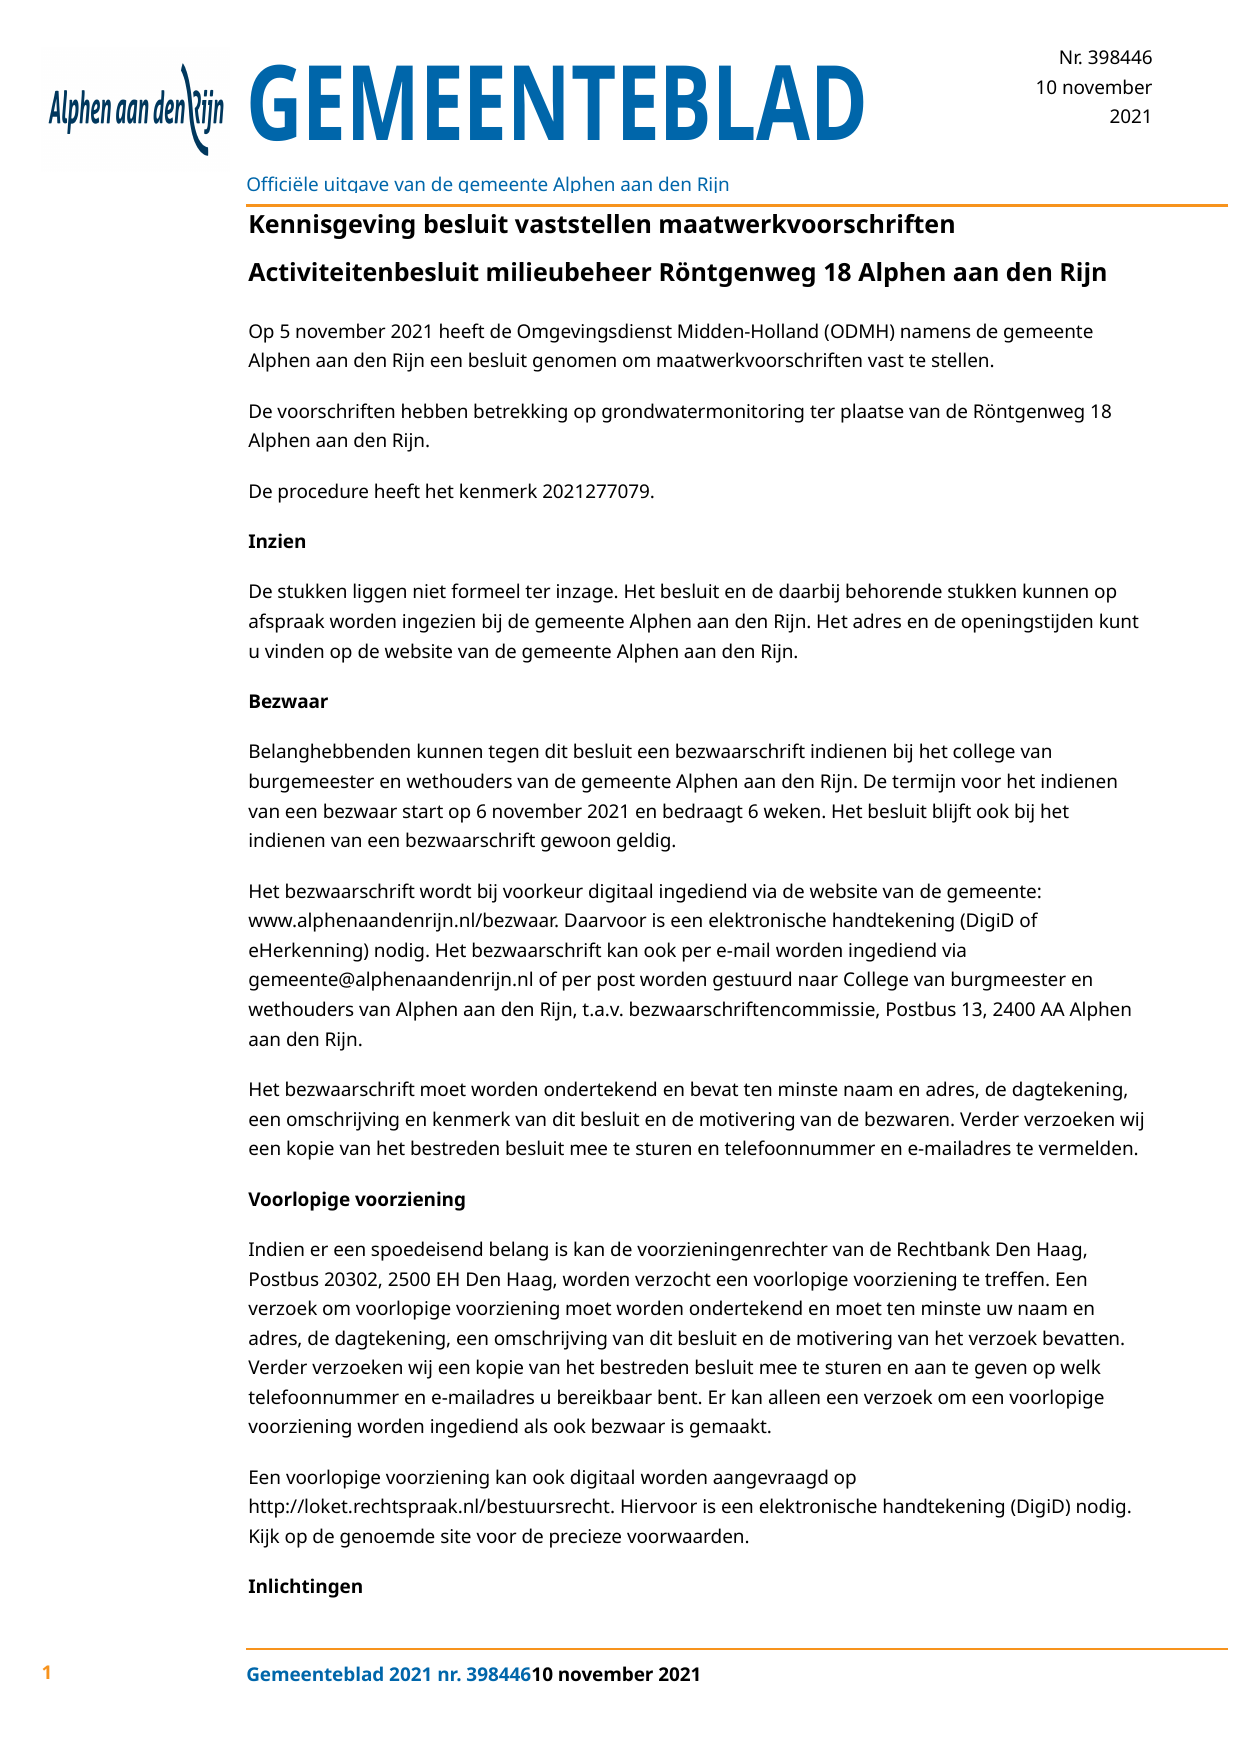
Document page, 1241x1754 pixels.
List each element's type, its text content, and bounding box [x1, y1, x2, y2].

text De procedure heeft het kenmerk 2021277079. [248, 478, 1152, 504]
text Het bezwaarschrift wordt bij voorkeur digitaal ingediend via de website van de gemeente: www.alphenaandenrijn.nl/bezwaar. Daarvoor is een elektronische handtekening (DigiD of eHerkenning) nodig. Het bezwaarschrift kan ook per e-mail worden ingediend via gemeente@alphenaandenrijn.nl of per post worden gestuurd naar College van burgmeester en wethouders van Alphen aan den Rijn, t.a.v. bezwaarschriftencommissie, Postbus 13, 2400 AA Alphen aan den Rijn. [248, 878, 1152, 1052]
text Een voorlopige voorziening kan ook digitaal worden aangevraagd op http://loket.rechtspraak.nl/bestuursrecht. Hiervoor is een elektronische handtekening (DigiD) nodig. Kijk op de genoemde site voor de precieze voorwaarden. [248, 1464, 1152, 1549]
text De voorschriften hebben betrekking op grondwatermonitoring ter plaatse van de Röntgenweg 18 Alphen aan den Rijn. [248, 398, 1152, 453]
text Voorlopige voorziening [248, 1186, 1152, 1212]
text Kennisgeving besluit vaststellen maatwerkvoorschriften Activiteitenbesluit milieubeheer Röntgenweg 18 Alphen aan den Rijn [248, 207, 1152, 288]
text Inlichtingen [248, 1574, 1152, 1599]
text Inzien [248, 528, 1152, 554]
text Op 5 november 2021 heeft de Omgevingsdienst Midden-Holland (ODMH) namens de gemeente Alphen aan den Rijn een besluit genomen om maatwerkvoorschriften vast te stellen. [248, 318, 1152, 373]
text De stukken liggen niet formeel ter inzage. Het besluit en de daarbij behorende stukken kunnen op afspraak worden ingezien bij de gemeente Alphen aan den Rijn. Het adres en de openingstijden kunt u vinden op de website van de gemeente Alphen aan den Rijn. [248, 579, 1152, 664]
text Indien er een spoedeisend belang is kan de voorzieningenrechter van de Rechtbank Den Haag, Postbus 20302, 2500 EH Den Haag, worden verzocht een voorlopige voorziening te treffen. Een verzoek om voorlopige voorziening moet worden ondertekend en moet ten minste uw naam en adres, de dagtekening, een omschrijving van dit besluit en de motivering van het verzoek bevatten. Verder verzoeken wij een kopie van het bestreden besluit mee te sturen en aan te geven op welk telefoonnummer en e-mailadres u bereikbaar bent. Er kan alleen een verzoek om een voorlopige voorziening worden ingediend als ook bezwaar is gemaakt. [248, 1236, 1152, 1439]
text Belanghebbenden kunnen tegen dit besluit een bezwaarschrift indienen bij het college van burgemeester en wethouders van de gemeente Alphen aan den Rijn. De termijn voor het indienen van een bezwaar start op 6 november 2021 en bedraagt 6 weken. Het besluit blijft ook bij het indienen van een bezwaarschrift gewoon geldig. [248, 739, 1152, 853]
text Bezwaar [248, 688, 1152, 714]
picture [41, 47, 231, 172]
text Het bezwaarschrift moet worden ondertekend en bevat ten minste naam en adres, de dagtekening, een omschrijving en kenmerk van dit besluit en de motivering van de bezwaren. Verder verzoeken wij een kopie van het bestreden besluit mee te sturen en telefoonnummer en e-mailadres te vermelden. [248, 1076, 1152, 1161]
